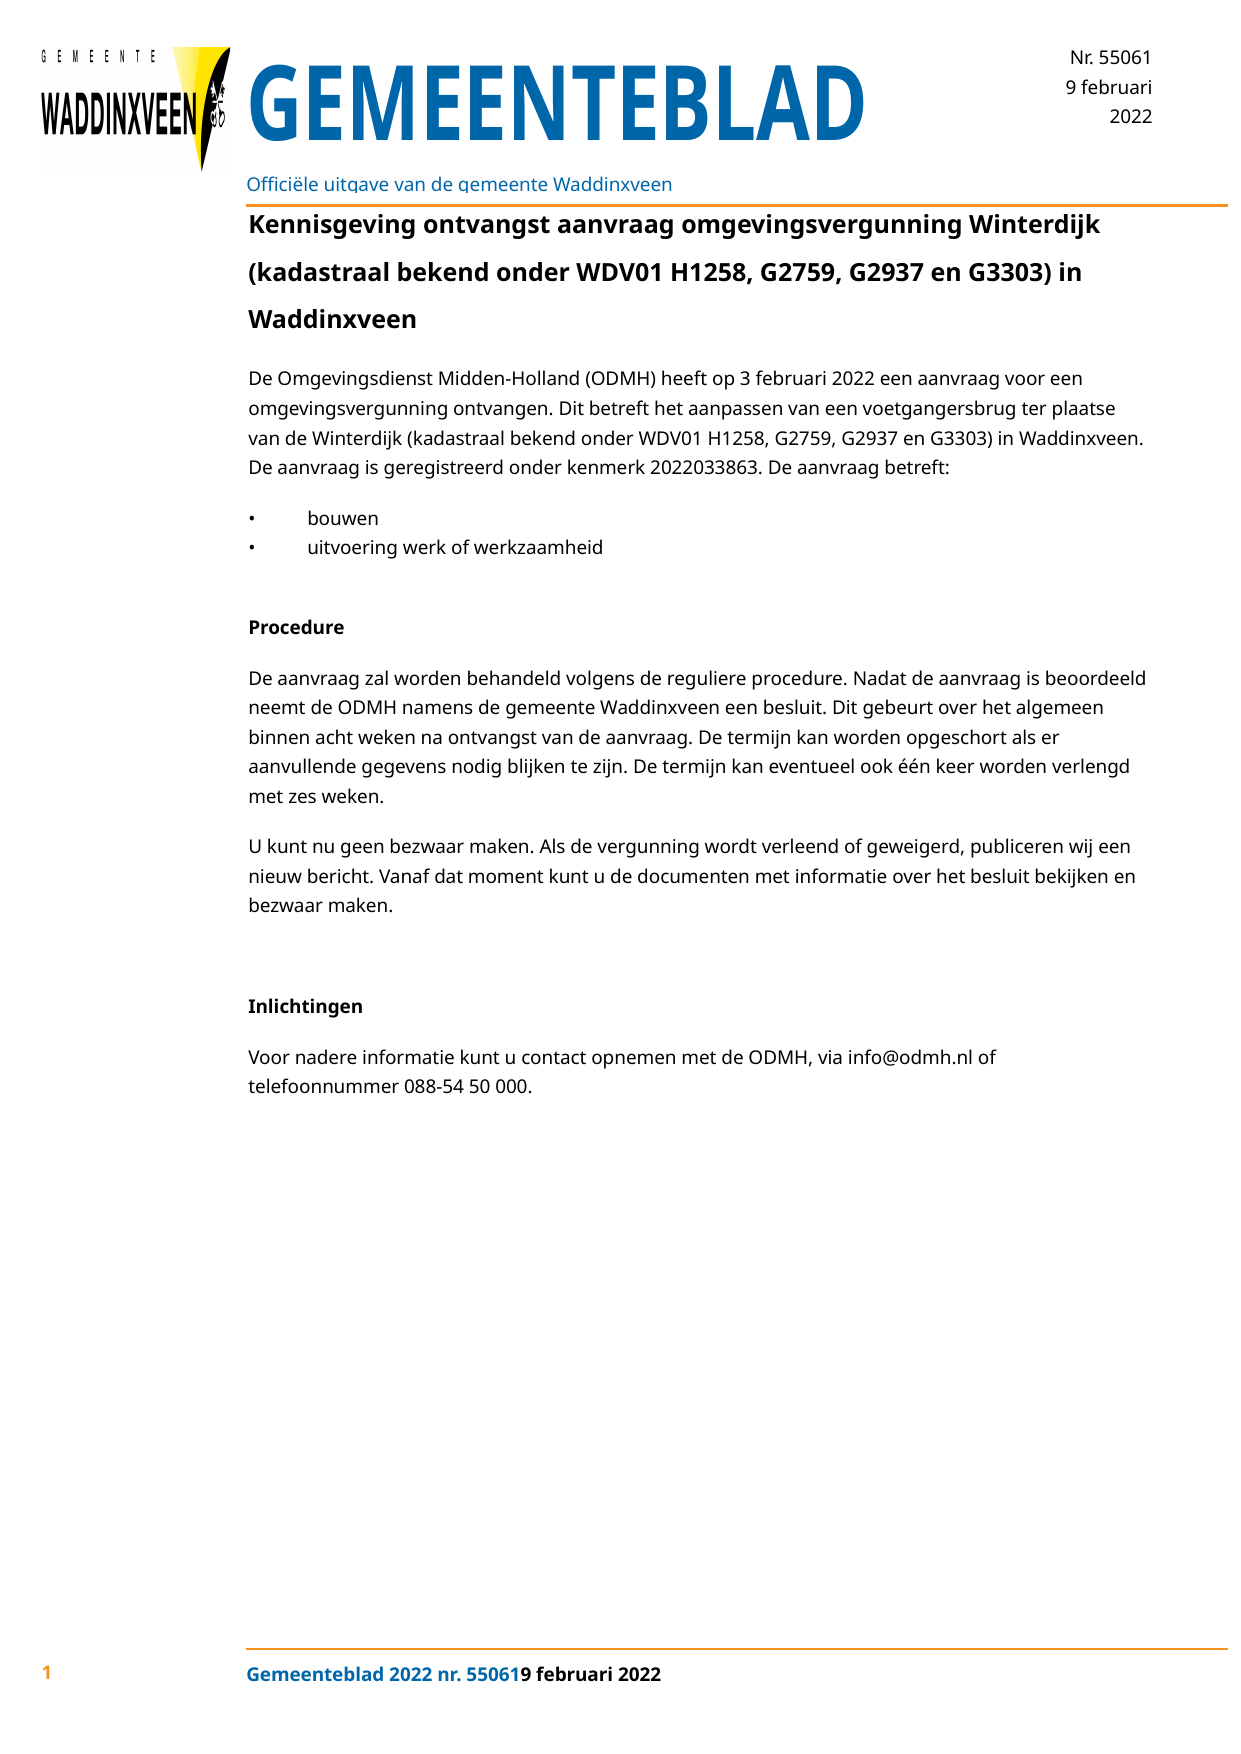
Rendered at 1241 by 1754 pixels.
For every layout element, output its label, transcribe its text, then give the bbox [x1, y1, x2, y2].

text Voor nadere informatie kunt u contact opnemen met de ODMH, via info@odmh.nl of telefoonnummer 088-54 50 000. [248, 1044, 1152, 1099]
text U kunt nu geen bezwaar maken. Als de vergunning wordt verleend of geweigerd, publiceren wij een nieuw bericht. Vanaf dat moment kunt u de documenten met informatie over het besluit bekijken en bezwaar maken. [248, 833, 1152, 918]
picture [41, 47, 231, 172]
text Inlichtingen [248, 993, 1152, 1019]
list uitvoering werk of werkzaamheid [248, 534, 1152, 560]
text Kennisgeving ontvangst aanvraag omgevingsvergunning Winterdijk (kadastraal bekend onder WDV01 H1258, G2759, G2937 en G3303) in Waddinxveen [248, 207, 1152, 336]
text De aanvraag zal worden behandeld volgens de reguliere procedure. Nadat de aanvraag is beoordeeld neemt de ODMH namens de gemeente Waddinxveen een besluit. Dit gebeurt over het algemeen binnen acht weken na ontvangst van de aanvraag. De termijn kan worden opgeschort als er aanvullende gegevens nodig blijken te zijn. De termijn kan eventueel ook één keer worden verlengd met zes weken. [248, 665, 1152, 809]
text Procedure [248, 614, 1152, 640]
text De Omgevingsdienst Midden-Holland (ODMH) heeft op 3 februari 2022 een aanvraag voor een omgevingsvergunning ontvangen. Dit betreft het aanpassen van een voetgangersbrug ter plaatse van de Winterdijk (kadastraal bekend onder WDV01 H1258, G2759, G2937 en G3303) in Waddinxveen. De aanvraag is geregistreerd onder kenmerk 2022033863. De aanvraag betreft: [248, 366, 1152, 480]
list bouwen [248, 505, 1152, 530]
